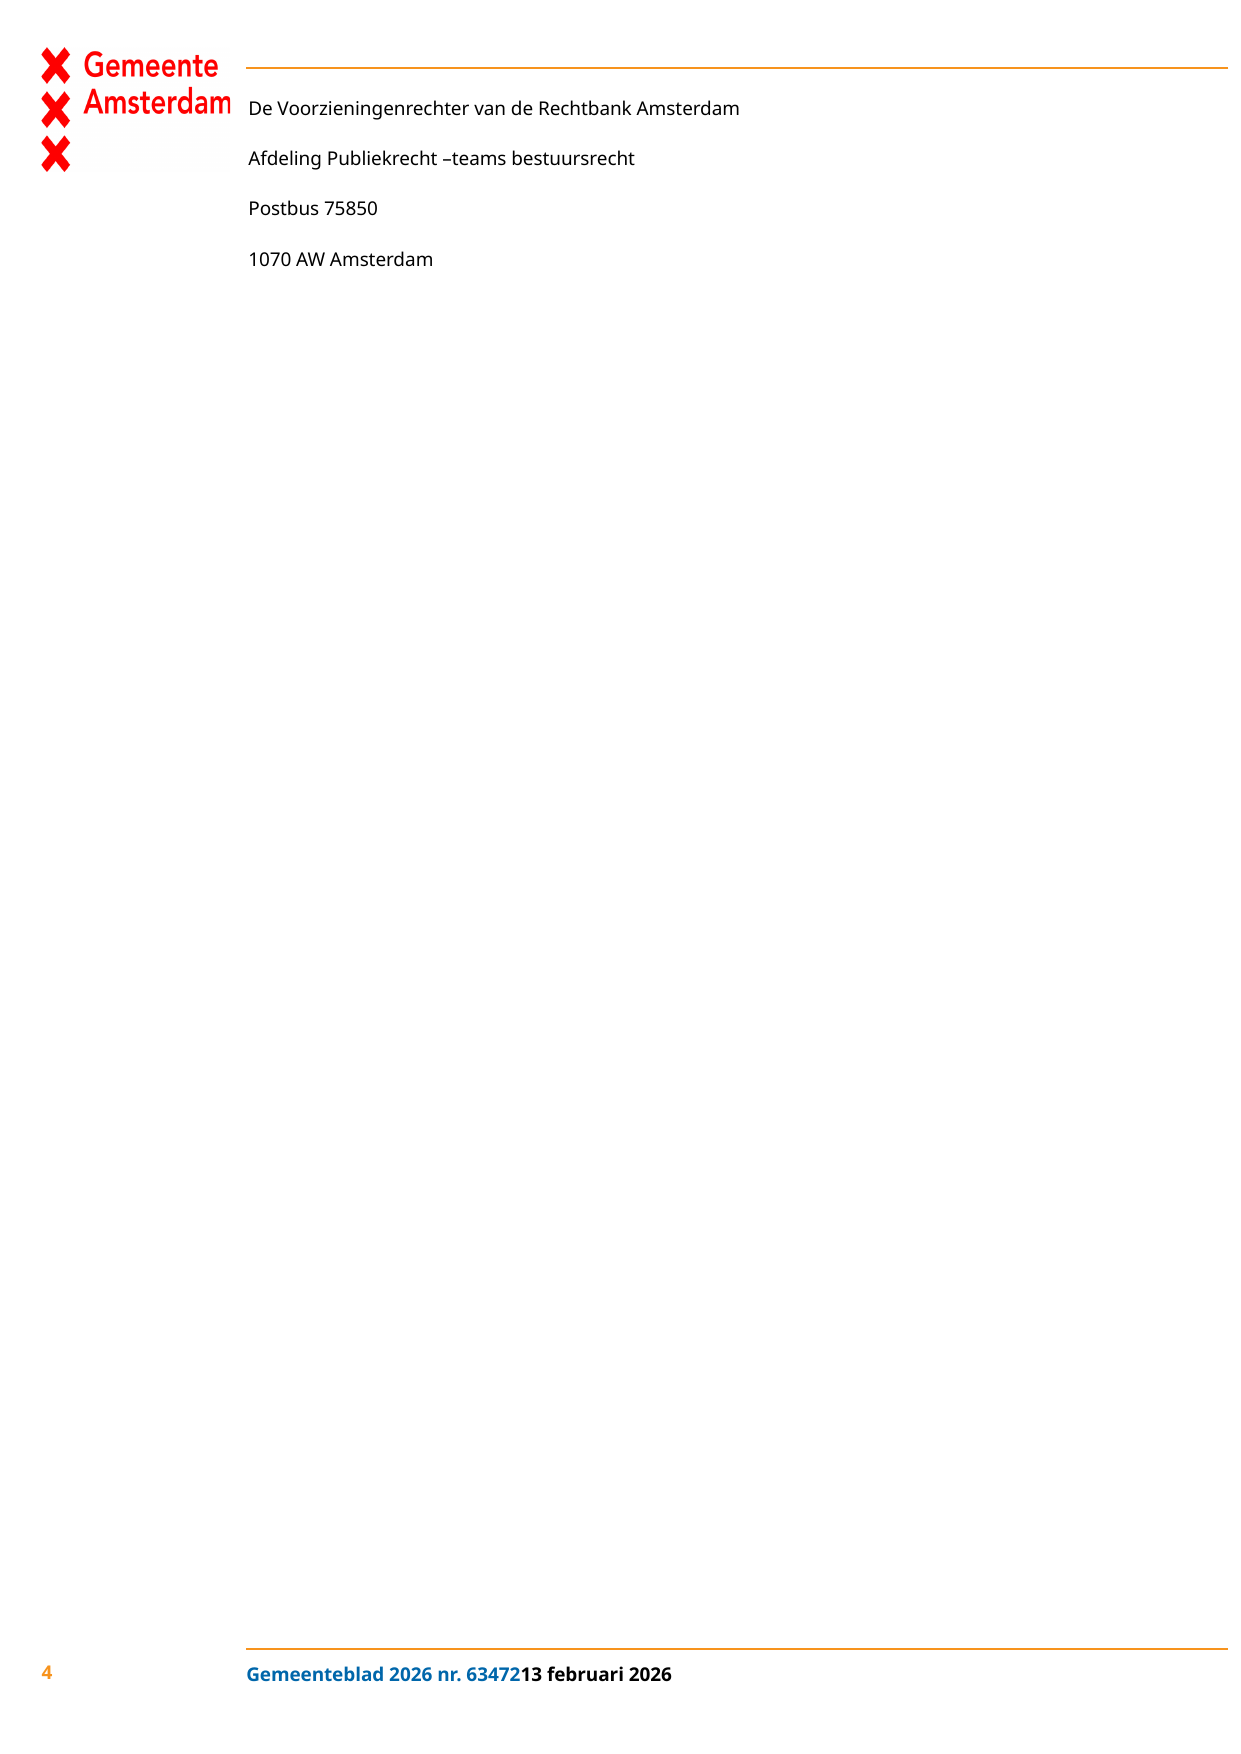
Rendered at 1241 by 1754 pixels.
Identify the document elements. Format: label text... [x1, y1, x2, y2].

text Postbus 75850 [248, 196, 1152, 221]
text 1070 AW Amsterdam [248, 246, 1152, 272]
text Afdeling Publiekrecht –teams bestuursrecht [248, 145, 1152, 171]
text De Voorzieningenrechter van de Rechtbank Amsterdam [248, 95, 1152, 121]
picture [41, 47, 231, 172]
